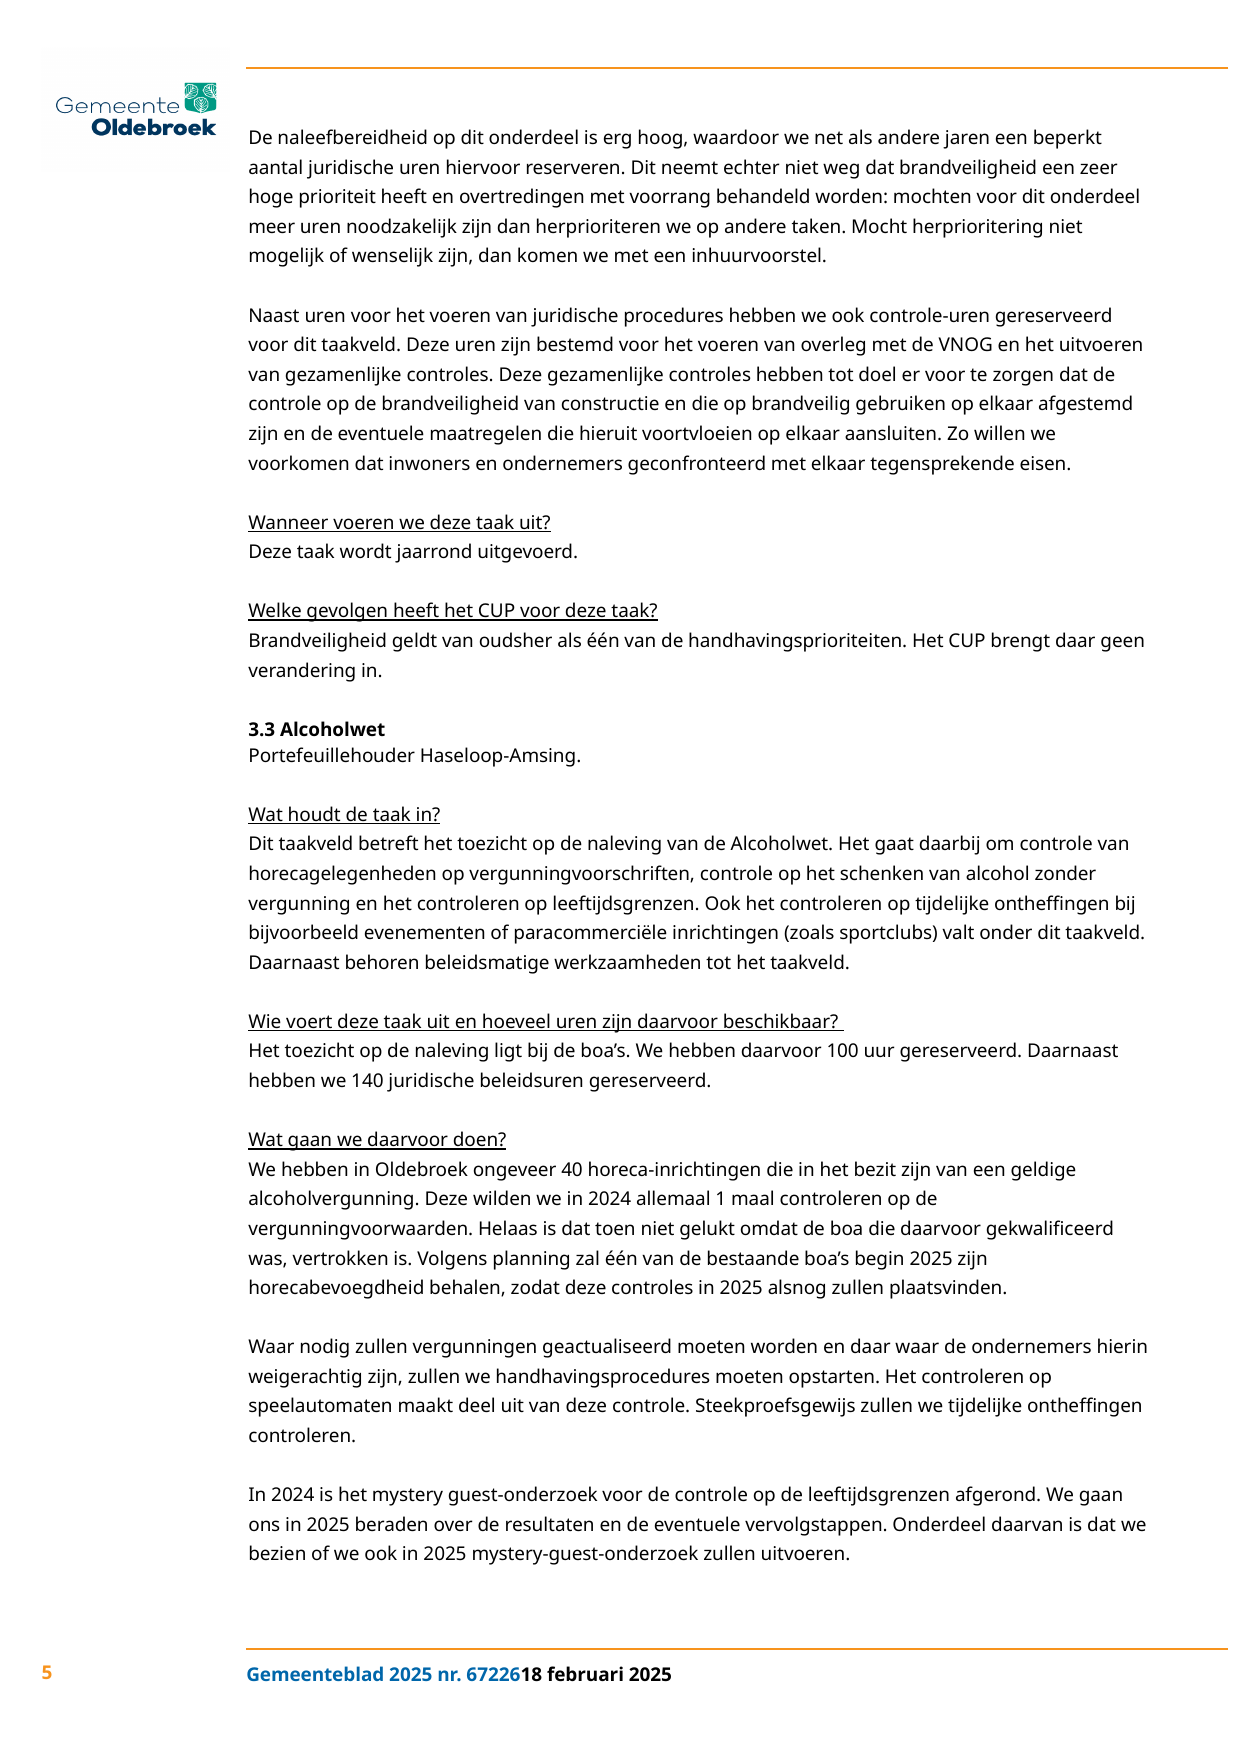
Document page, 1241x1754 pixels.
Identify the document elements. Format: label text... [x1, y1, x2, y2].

text Wanneer voeren we deze taak uit? [248, 509, 1152, 535]
text 3.3 Alcoholwet [248, 716, 1152, 742]
text Portefeuillehouder Haseloop-Amsing. [248, 742, 1152, 767]
text Wat gaan we daarvoor doen? [248, 1126, 1152, 1152]
text In 2024 is het mystery guest-onderzoek voor de controle op de leeftijdsgrenzen afgerond. We gaan ons in 2025 beraden over de resultaten en de eventuele vervolgstappen. Onderdeel daarvan is dat we bezien of we ook in 2025 mystery-guest-onderzoek zullen uitvoeren. [248, 1481, 1152, 1566]
text Dit taakveld betreft het toezicht op de naleving van de Alcoholwet. Het gaat daarbij om controle van horecagelegenheden op vergunningvoorschriften, controle op het schenken van alcohol zonder vergunning en het controleren op leeftijdsgrenzen. Ook het controleren op tijdelijke ontheffingen bij bijvoorbeeld evenementen of paracommerciële inrichtingen (zoals sportclubs) valt onder dit taakveld. Daarnaast behoren beleidsmatige werkzaamheden tot het taakveld. [248, 831, 1152, 974]
text Welke gevolgen heeft het CUP voor deze taak? [248, 598, 1152, 623]
text Naast uren voor het voeren van juridische procedures hebben we ook controle-uren gereserveerd voor dit taakveld. Deze uren zijn bestemd voor het voeren van overleg met de VNOG en het uitvoeren van gezamenlijke controles. Deze gezamenlijke controles hebben tot doel er voor te zorgen dat de controle op de brandveiligheid van constructie en die op brandveilig gebruiken op elkaar afgestemd zijn en de eventuele maatregelen die hieruit voortvloeien op elkaar aansluiten. Zo willen we voorkomen dat inwoners en ondernemers geconfronteerd met elkaar tegensprekende eisen. [248, 302, 1152, 476]
text De naleefbereidheid op dit onderdeel is erg hoog, waardoor we net als andere jaren een beperkt aantal juridische uren hiervoor reserveren. Dit neemt echter niet weg dat brandveiligheid een zeer hoge prioriteit heeft en overtredingen met voorrang behandeld worden: mochten voor dit onderdeel meer uren noodzakelijk zijn dan herprioriteren we op andere taken. Mocht herprioritering niet mogelijk of wenselijk zijn, dan komen we met een inhuurvoorstel. [248, 124, 1152, 268]
text Het toezicht op de naleving ligt bij de boa’s. We hebben daarvoor 100 uur gereserveerd. Daarnaast hebben we 140 juridische beleidsuren gereserveerd. [248, 1038, 1152, 1093]
text Wie voert deze taak uit en hoeveel uren zijn daarvoor beschikbaar? [248, 1008, 1152, 1034]
text Brandveiligheid geldt van oudsher als één van de handhavingsprioriteiten. Het CUP brengt daar geen verandering in. [248, 627, 1152, 683]
text Wat houdt de taak in? [248, 801, 1152, 827]
text We hebben in Oldebroek ongeveer 40 horeca-inrichtingen die in het bezit zijn van een geldige alcoholvergunning. Deze wilden we in 2024 allemaal 1 maal controleren op de vergunningvoorwaarden. Helaas is dat toen niet gelukt omdat de boa die daarvoor gekwalificeerd was, vertrokken is. Volgens planning zal één van de bestaande boa’s begin 2025 zijn horecabevoegdheid behalen, zodat deze controles in 2025 alsnog zullen plaatsvinden. [248, 1156, 1152, 1300]
text Waar nodig zullen vergunningen geactualiseerd moeten worden en daar waar de ondernemers hierin weigerachtig zijn, zullen we handhavingsprocedures moeten opstarten. Het controleren op speelautomaten maakt deel uit van deze controle. Steekproefsgewijs zullen we tijdelijke ontheffingen controleren. [248, 1333, 1152, 1448]
text Deze taak wordt jaarrond uitgevoerd. [248, 538, 1152, 564]
picture [41, 47, 231, 172]
